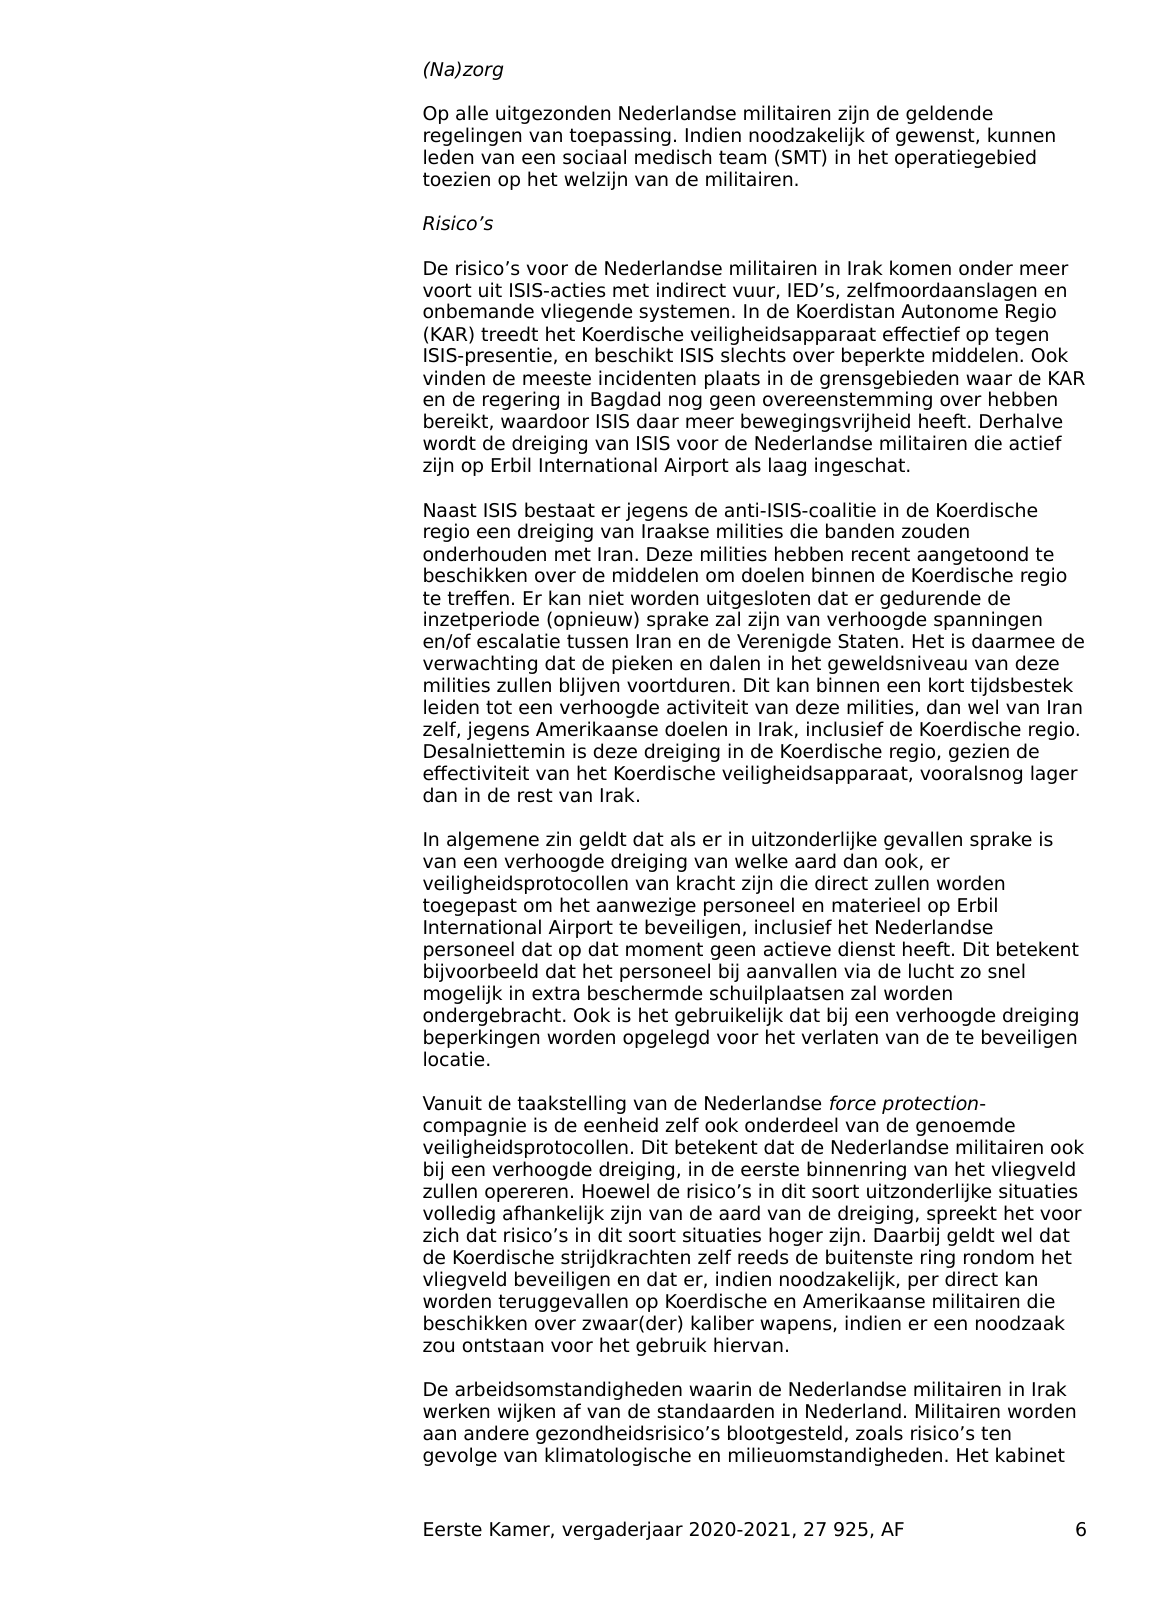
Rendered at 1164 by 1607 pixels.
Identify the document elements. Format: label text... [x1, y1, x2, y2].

subtitle Risico’s [422, 213, 1087, 235]
text De risico’s voor de Nederlandse militairen in Irak komen onder meer voort uit ISIS-acties met indirect vuur, IED’s, zelfmoordaanslagen en onbemande vliegende systemen. In de Koerdistan Autonome Regio (KAR) treedt het Koerdische veiligheidsapparaat effectief op tegen ISIS-presentie, en beschikt ISIS slechts over beperkte middelen. Ook vinden de meeste incidenten plaats in de grensgebieden waar de KAR en de regering in Bagdad nog geen overeenstemming over hebben bereikt, waardoor ISIS daar meer bewegingsvrijheid heeft. Derhalve wordt de dreiging van ISIS voor de Nederlandse militairen die actief zijn op Erbil International Airport als laag ingeschat. [422, 257, 1087, 477]
text De arbeidsomstandigheden waarin de Nederlandse militairen in Irak werken wijken af van de standaarden in Nederland. Militairen worden aan andere gezondheidsrisico’s blootgesteld, zoals risico’s ten gevolge van klimatologische en milieuomstandigheden. Het kabinet [422, 1379, 1087, 1467]
text Naast ISIS bestaat er jegens de anti-ISIS-coalitie in de Koerdische regio een dreiging van Iraakse milities die banden zouden onderhouden met Iran. Deze milities hebben recent aangetoond te beschikken over de middelen om doelen binnen de Koerdische regio te treffen. Er kan niet worden uitgesloten dat er gedurende de inzetperiode (opnieuw) sprake zal zijn van verhoogde spanningen en/of escalatie tussen Iran en de Verenigde Staten. Het is daarmee de verwachting dat de pieken en dalen in het geweldsniveau van deze milities zullen blijven voortduren. Dit kan binnen een kort tijdsbestek leiden tot een verhoogde activiteit van deze milities, dan wel van Iran zelf, jegens Amerikaanse doelen in Irak, inclusief de Koerdische regio. Desalniettemin is deze dreiging in de Koerdische regio, gezien de effectiviteit van het Koerdische veiligheidsapparaat, vooralsnog lager dan in de rest van Irak. [422, 499, 1087, 807]
text Op alle uitgezonden Nederlandse militairen zijn de geldende regelingen van toepassing. Indien noodzakelijk of gewenst, kunnen leden van een sociaal medisch team (SMT) in het operatiegebied toezien op het welzijn van de militairen. [422, 103, 1087, 191]
subtitle (Na)zorg [422, 59, 1087, 81]
text Vanuit de taakstelling van de Nederlandse force protection-compagnie is de eenheid zelf ook onderdeel van de genoemde veiligheidsprotocollen. Dit betekent dat de Nederlandse militairen ook bij een verhoogde dreiging, in de eerste binnenring van het vliegveld zullen opereren. Hoewel de risico’s in dit soort uitzonderlijke situaties volledig afhankelijk zijn van de aard van de dreiging, spreekt het voor zich dat risico’s in dit soort situaties hoger zijn. Daarbij geldt wel dat de Koerdische strijdkrachten zelf reeds de buitenste ring rondom het vliegveld beveiligen en dat er, indien noodzakelijk, per direct kan worden teruggevallen op Koerdische en Amerikaanse militairen die beschikken over zwaar(der) kaliber wapens, indien er een noodzaak zou ontstaan voor het gebruik hiervan. [422, 1093, 1087, 1357]
text In algemene zin geldt dat als er in uitzonderlijke gevallen sprake is van een verhoogde dreiging van welke aard dan ook, er veiligheidsprotocollen van kracht zijn die direct zullen worden toegepast om het aanwezige personeel en materieel op Erbil International Airport te beveiligen, inclusief het Nederlandse personeel dat op dat moment geen actieve dienst heeft. Dit betekent bijvoorbeeld dat het personeel bij aanvallen via de lucht zo snel mogelijk in extra beschermde schuilplaatsen zal worden ondergebracht. Ook is het gebruikelijk dat bij een verhoogde dreiging beperkingen worden opgelegd voor het verlaten van de te beveiligen locatie. [422, 829, 1087, 1071]
